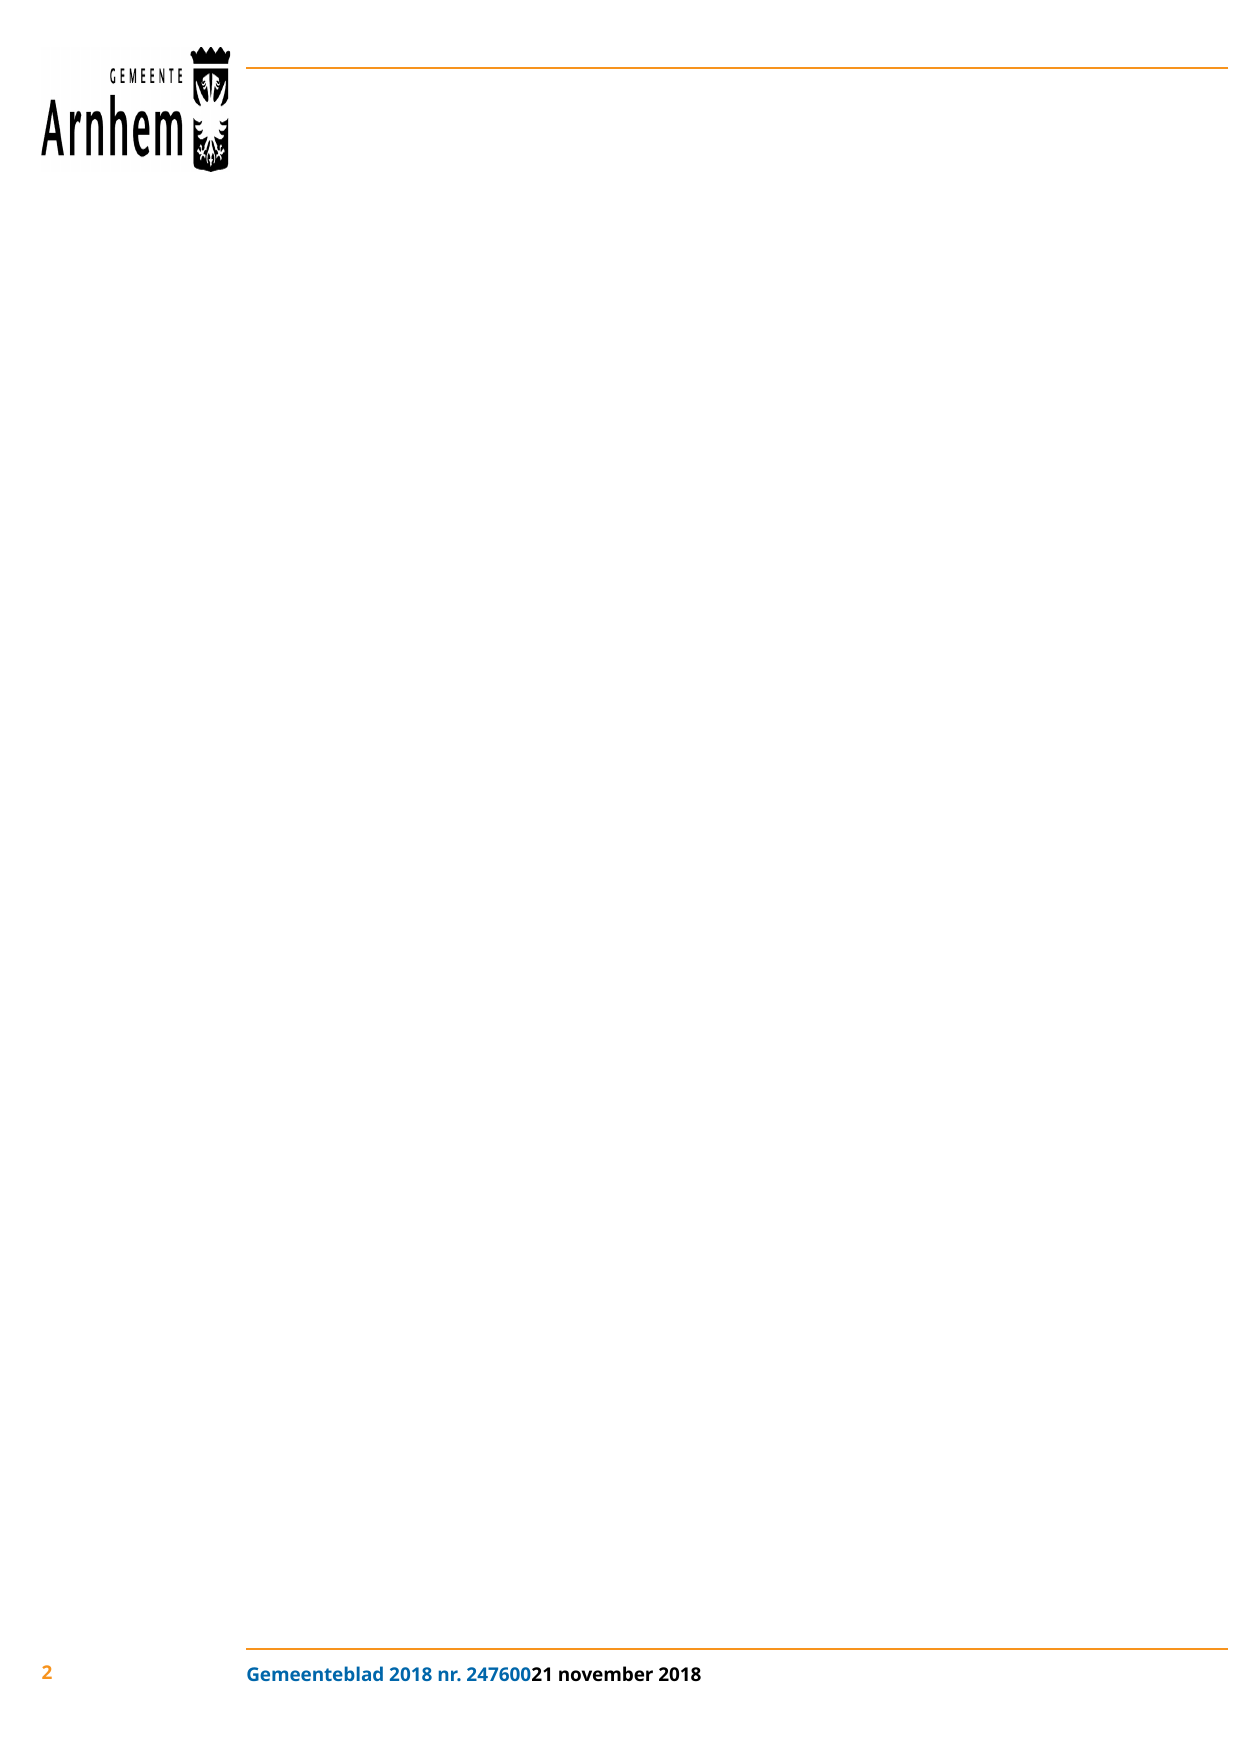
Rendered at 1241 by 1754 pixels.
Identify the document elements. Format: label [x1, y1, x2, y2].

picture [41, 47, 231, 172]
